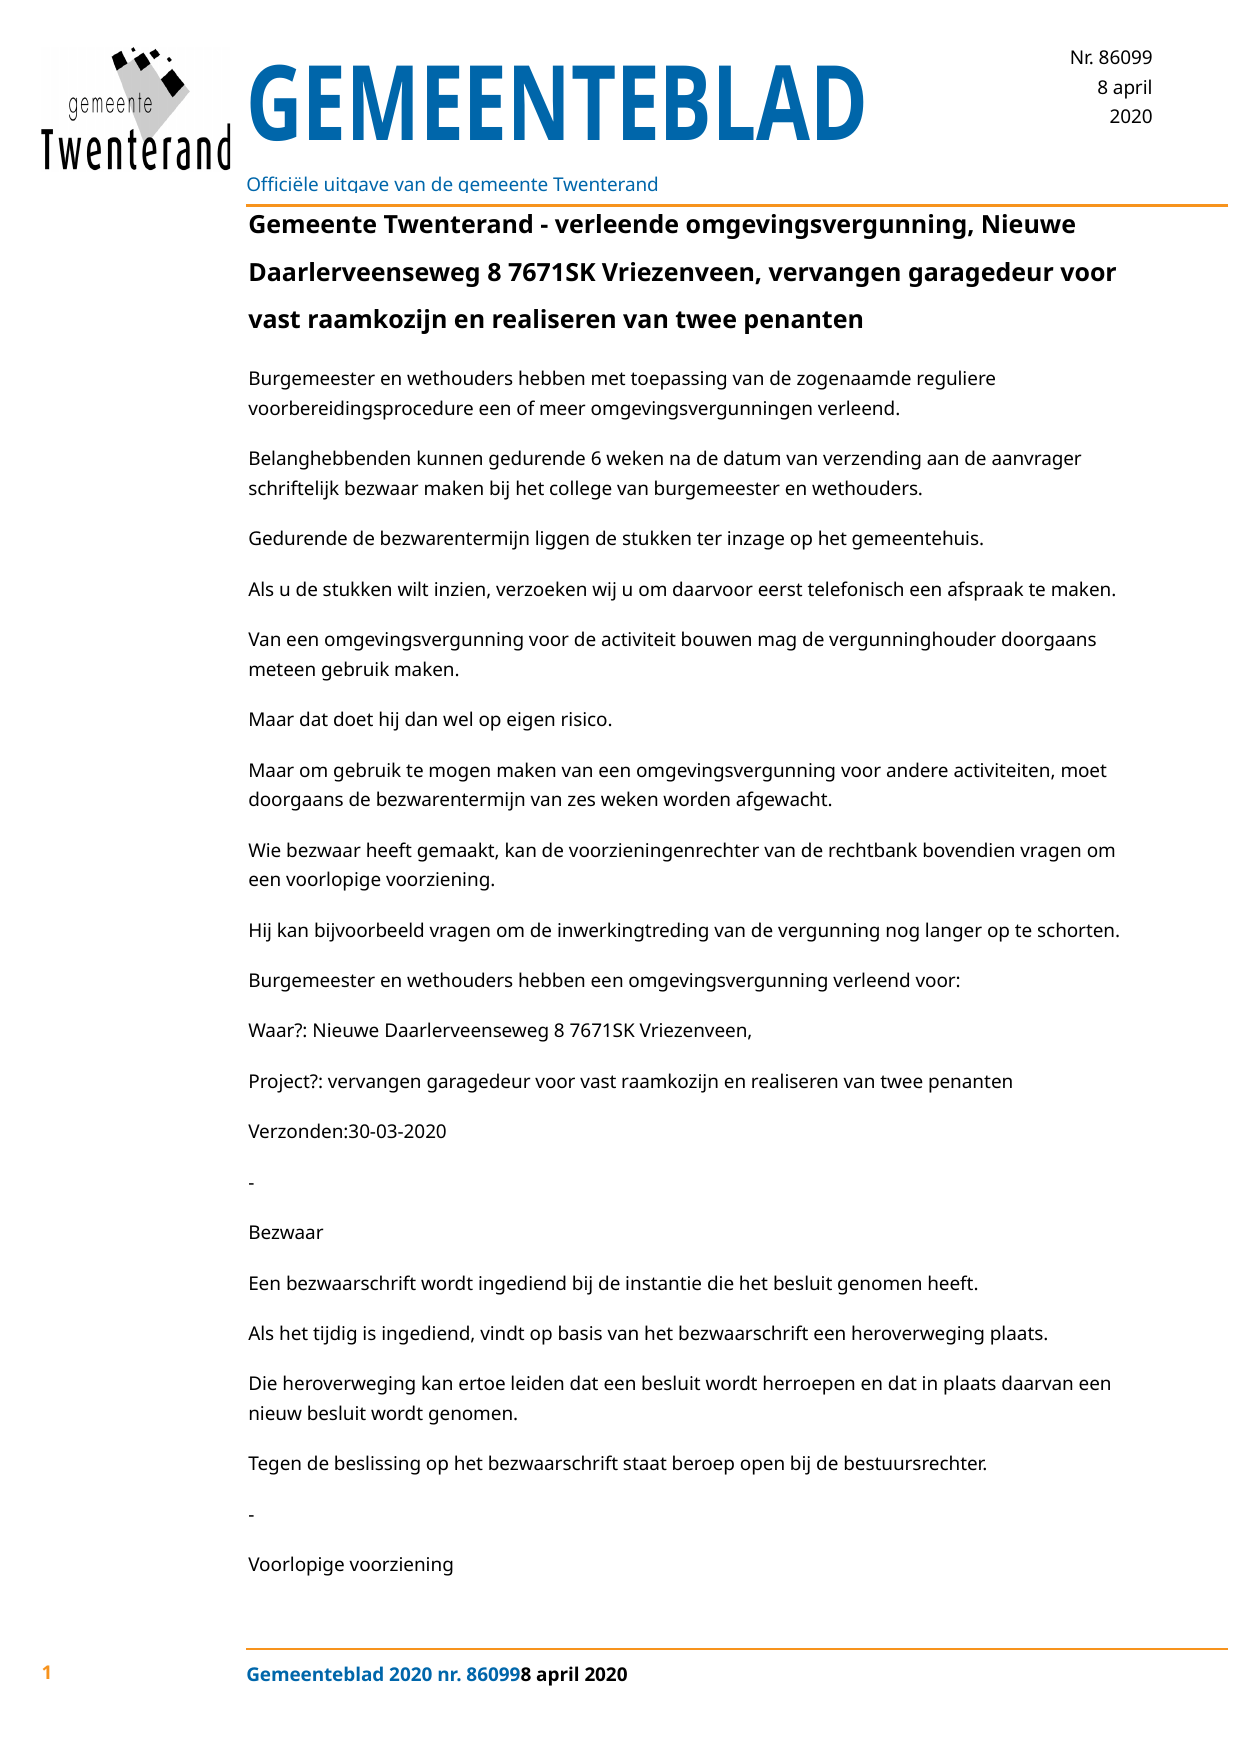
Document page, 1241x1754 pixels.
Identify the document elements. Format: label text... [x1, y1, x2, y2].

text Hij kan bijvoorbeeld vragen om de inwerkingtreding van de vergunning nog langer op te schorten. [248, 917, 1152, 942]
text Gedurende de bezwarentermijn liggen de stukken ter inzage op het gemeentehuis. [248, 526, 1152, 551]
text Verzonden:30-03-2020 [248, 1118, 1152, 1144]
picture [41, 47, 231, 172]
text Maar om gebruik te mogen maken van een omgevingsvergunning voor andere activiteiten, moet doorgaans de bezwarentermijn van zes weken worden afgewacht. [248, 757, 1152, 812]
text Bezwaar [248, 1219, 1152, 1245]
text - [248, 1169, 1152, 1194]
text Van een omgevingsvergunning voor de activiteit bouwen mag de vergunninghouder doorgaans meteen gebruik maken. [248, 626, 1152, 682]
text Burgemeester en wethouders hebben een omgevingsvergunning verleend voor: [248, 967, 1152, 993]
text Een bezwaarschrift wordt ingediend bij de instantie die het besluit genomen heeft. [248, 1270, 1152, 1295]
text Als u de stukken wilt inzien, verzoeken wij u om daarvoor eerst telefonisch een afspraak te maken. [248, 576, 1152, 602]
text Die heroverweging kan ertoe leiden dat een besluit wordt herroepen en dat in plaats daarvan een nieuw besluit wordt genomen. [248, 1371, 1152, 1426]
text Tegen de beslissing op het bezwaarschrift staat beroep open bij de bestuursrechter. [248, 1451, 1152, 1476]
text Burgemeester en wethouders hebben met toepassing van de zogenaamde reguliere voorbereidingsprocedure een of meer omgevingsvergunningen verleend. [248, 366, 1152, 421]
text Belanghebbenden kunnen gedurende 6 weken na de datum van verzending aan de aanvrager schriftelijk bezwaar maken bij het college van burgemeester en wethouders. [248, 446, 1152, 501]
text Project?: vervangen garagedeur voor vast raamkozijn en realiseren van twee penanten [248, 1068, 1152, 1094]
text - [248, 1501, 1152, 1527]
text Maar dat doet hij dan wel op eigen risico. [248, 706, 1152, 732]
text Gemeente Twenterand - verleende omgevingsvergunning, Nieuwe Daarlerveenseweg 8 7671SK Vriezenveen, vervangen garagedeur voor vast raamkozijn en realiseren van twee penanten [248, 207, 1152, 336]
text Wie bezwaar heeft gemaakt, kan de voorzieningenrechter van de rechtbank bovendien vragen om een voorlopige voorziening. [248, 837, 1152, 892]
text Als het tijdig is ingediend, vindt op basis van het bezwaarschrift een heroverweging plaats. [248, 1320, 1152, 1346]
text Waar?: Nieuwe Daarlerveenseweg 8 7671SK Vriezenveen, [248, 1018, 1152, 1043]
text Voorlopige voorziening [248, 1551, 1152, 1577]
